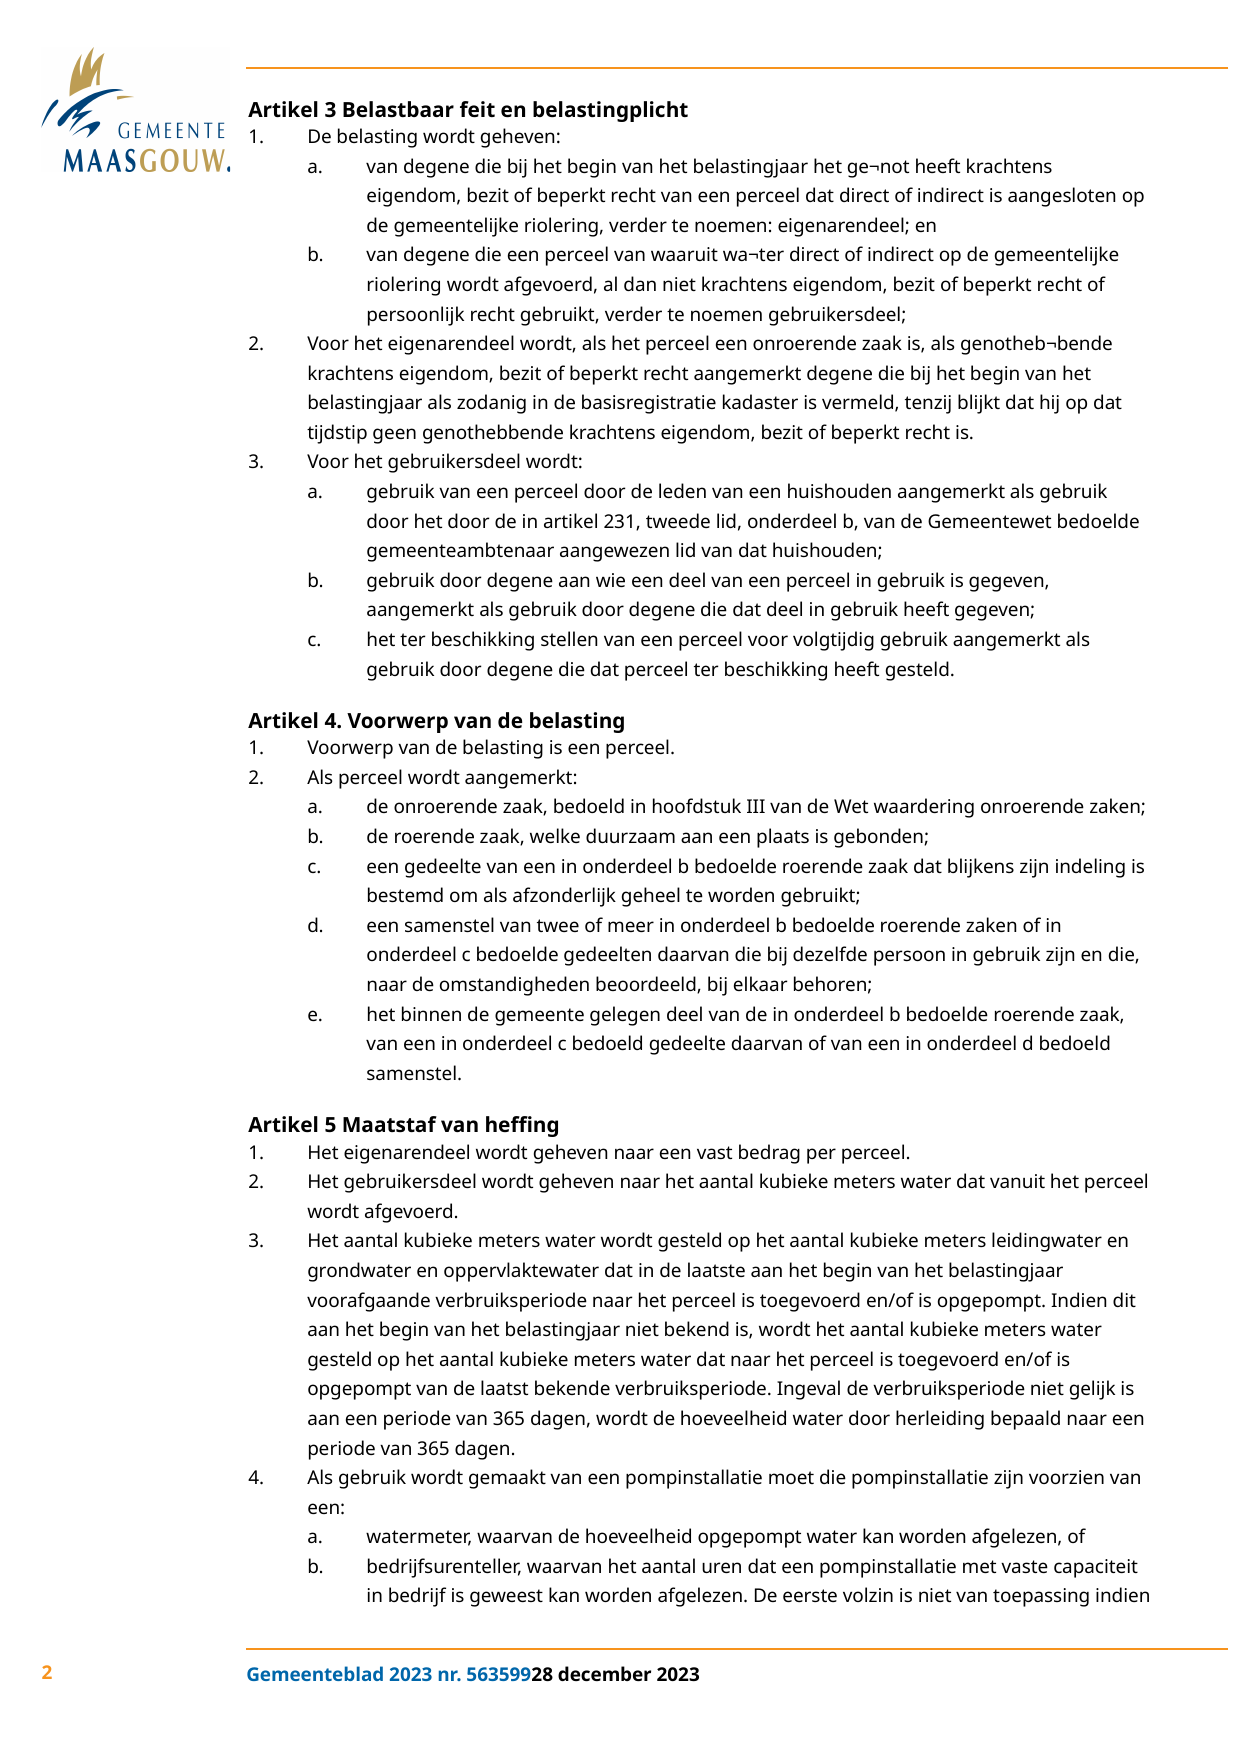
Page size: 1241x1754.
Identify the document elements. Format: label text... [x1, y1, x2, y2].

list Voor het eigenarendeel wordt, als het perceel een onroerende zaak is, als genotheb¬bende krachtens eigendom, bezit of beperkt recht aangemerkt degene die bij het begin van het belastingjaar als zodanig in de basisregistratie kadaster is vermeld, tenzij blijkt dat hij op dat tijdstip geen genothebbende krachtens eigendom, bezit of beperkt recht is. [248, 330, 1152, 445]
text Artikel 3 Belastbaar feit en belastingplicht [248, 95, 1152, 123]
list van degene die een perceel van waaruit wa¬ter direct of indirect op de gemeentelijke riolering wordt afgevoerd, al dan niet krachtens eigendom, bezit of beperkt recht of persoonlijk recht gebruikt, verder te noemen gebruikersdeel; [307, 242, 1152, 326]
list Voor het gebruikersdeel wordt: [248, 449, 1152, 474]
list De belasting wordt geheven: [248, 123, 1152, 149]
text Artikel 5 Maatstaf van heffing [248, 1110, 1152, 1139]
list de roerende zaak, welke duurzaam aan een plaats is gebonden; [307, 823, 1152, 849]
list Als perceel wordt aangemerkt: [248, 764, 1152, 790]
list het ter beschikking stellen van een perceel voor volgtijdig gebruik aangemerkt als gebruik door degene die dat perceel ter beschikking heeft gesteld. [307, 626, 1152, 681]
text Artikel 4. Voorwerp van de belasting [248, 706, 1152, 734]
list Het eigenarendeel wordt geheven naar een vast bedrag per perceel. [248, 1139, 1152, 1164]
list watermeter, waarvan de hoeveelheid opgepompt water kan worden afgelezen, of [307, 1523, 1152, 1549]
list Het aantal kubieke meters water wordt gesteld op het aantal kubieke meters leidingwater en grondwater en oppervlaktewater dat in de laatste aan het begin van het belastingjaar voorafgaande verbruiksperiode naar het perceel is toegevoerd en/of is opgepompt. Indien dit aan het begin van het belastingjaar niet bekend is, wordt het aantal kubieke meters water gesteld op het aantal kubieke meters water dat naar het perceel is toegevoerd en/of is opgepompt van de laatst bekende verbruiksperiode. Ingeval de verbruiksperiode niet gelijk is aan een periode van 365 dagen, wordt de hoeveelheid water door herleiding bepaald naar een periode van 365 dagen. [248, 1228, 1152, 1460]
list bedrijfsurenteller, waarvan het aantal uren dat een pompinstallatie met vaste capaciteit in bedrijf is geweest kan worden afgelezen. De eerste volzin is niet van toepassing indien [307, 1553, 1152, 1608]
list gebruik van een perceel door de leden van een huishouden aangemerkt als gebruik door het door de in artikel 231, tweede lid, onderdeel b, van de Gemeentewet bedoelde gemeenteambtenaar aangewezen lid van dat huishouden; [307, 478, 1152, 563]
list een gedeelte van een in onderdeel b bedoelde roerende zaak dat blijkens zijn indeling is bestemd om als afzonderlijk geheel te worden gebruikt; [307, 853, 1152, 908]
list van degene die bij het begin van het belastingjaar het ge¬not heeft krachtens eigendom, bezit of beperkt recht van een perceel dat direct of indirect is aangesloten op de gemeentelijke riolering, verder te noemen: eigenarendeel; en [307, 153, 1152, 238]
list Als gebruik wordt gemaakt van een pompinstallatie moet die pompinstallatie zijn voorzien van een: [248, 1464, 1152, 1519]
list gebruik door degene aan wie een deel van een perceel in gebruik is gegeven, aangemerkt als gebruik door degene die dat deel in gebruik heeft gegeven; [307, 567, 1152, 622]
list de onroerende zaak, bedoeld in hoofdstuk III van de Wet waardering onroerende zaken; [307, 794, 1152, 819]
picture [41, 47, 231, 172]
list Het gebruikersdeel wordt geheven naar het aantal kubieke meters water dat vanuit het perceel wordt afgevoerd. [248, 1168, 1152, 1224]
list Voorwerp van de belasting is een perceel. [248, 734, 1152, 760]
list het binnen de gemeente gelegen deel van de in onderdeel b bedoelde roerende zaak, van een in onderdeel c bedoeld gedeelte daarvan of van een in onderdeel d bedoeld samenstel. [307, 1001, 1152, 1086]
list een samenstel van twee of meer in onderdeel b bedoelde roerende zaken of in onderdeel c bedoelde gedeelten daarvan die bij dezelfde persoon in gebruik zijn en die, naar de omstandigheden beoordeeld, bij elkaar behoren; [307, 912, 1152, 997]
